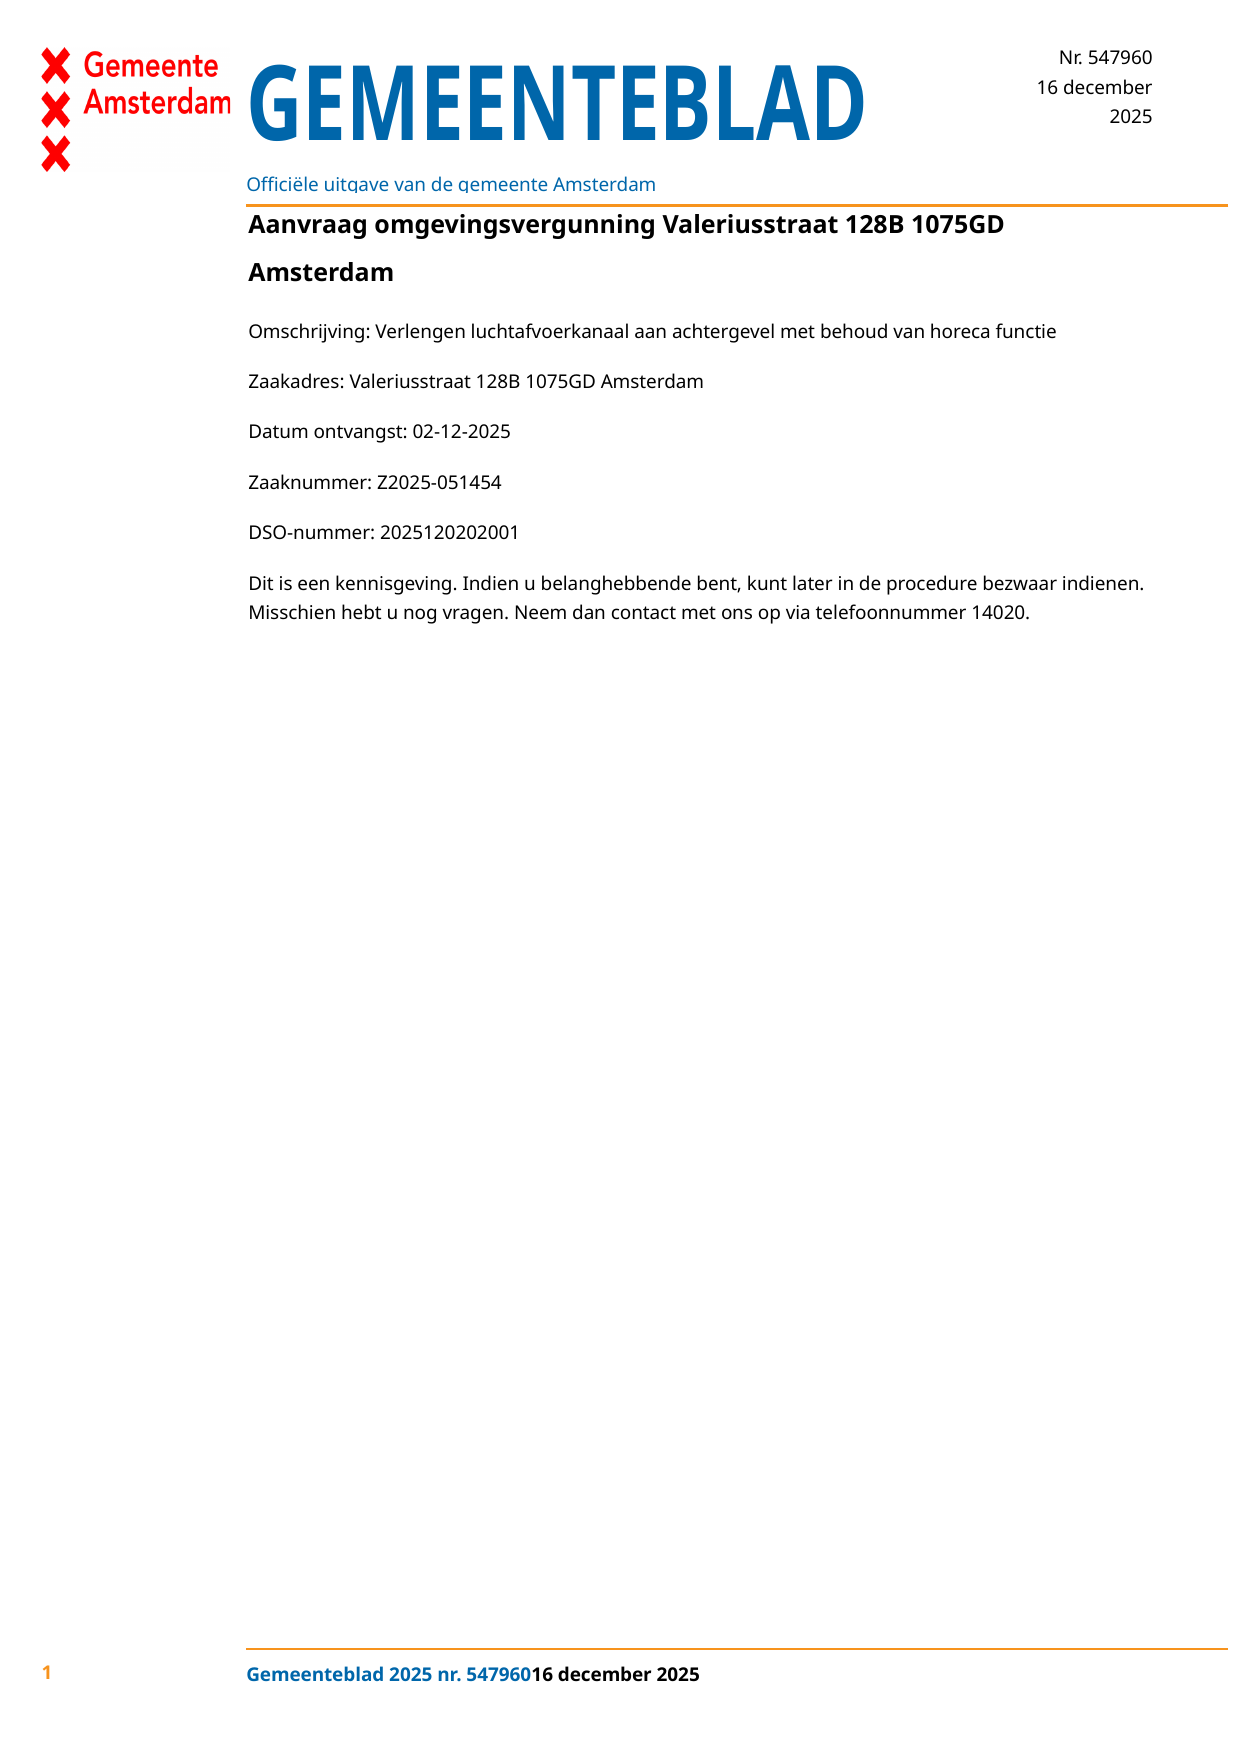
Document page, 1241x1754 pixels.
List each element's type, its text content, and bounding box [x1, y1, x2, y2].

text Dit is een kennisgeving. Indien u belanghebbende bent, kunt later in de procedure bezwaar indienen. Misschien hebt u nog vragen. Neem dan contact met ons op via telefoonnummer 14020. [248, 570, 1152, 625]
text Omschrijving: Verlengen luchtafvoerkanaal aan achtergevel met behoud van horeca functie [248, 318, 1152, 344]
text Aanvraag omgevingsvergunning Valeriusstraat 128B 1075GD Amsterdam [248, 207, 1152, 288]
text Zaaknummer: Z2025-051454 [248, 469, 1152, 495]
text Datum ontvangst: 02-12-2025 [248, 419, 1152, 444]
text Zaakadres: Valeriusstraat 128B 1075GD Amsterdam [248, 368, 1152, 394]
picture [41, 47, 231, 172]
text DSO-nummer: 2025120202001 [248, 519, 1152, 545]
